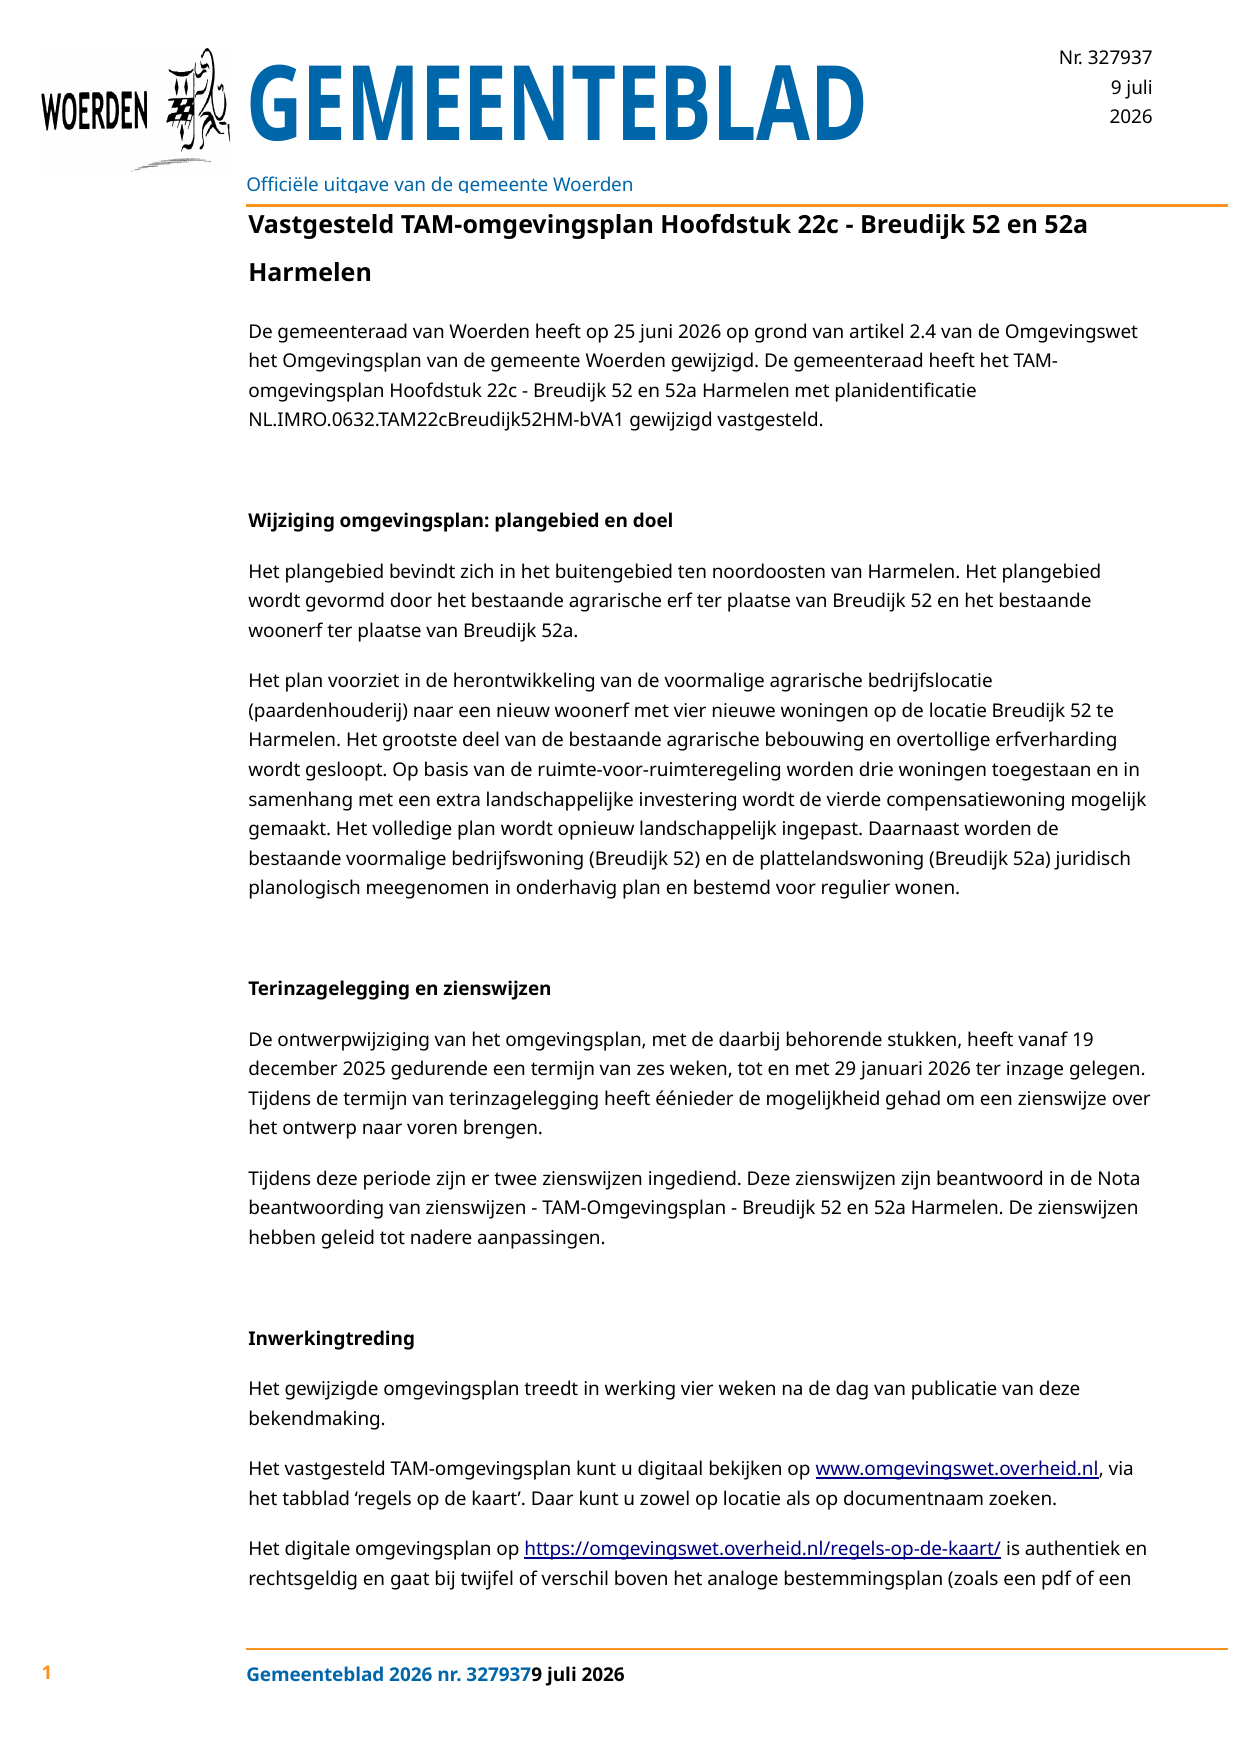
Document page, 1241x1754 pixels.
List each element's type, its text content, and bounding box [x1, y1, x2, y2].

text Terinzagelegging en zienswijzen [248, 975, 1152, 1001]
text Vastgesteld TAM-omgevingsplan Hoofdstuk 22c - Breudijk 52 en 52a Harmelen [248, 207, 1152, 288]
text De gemeenteraad van Woerden heeft op 25 juni 2026 op grond van artikel 2.4 van de Omgevingswet het Omgevingsplan van de gemeente Woerden gewijzigd. De gemeenteraad heeft het TAM-omgevingsplan Hoofdstuk 22c - Breudijk 52 en 52a Harmelen met planidentificatie NL.IMRO.0632.TAM22cBreudijk52HM-bVA1 gewijzigd vastgesteld. [248, 318, 1152, 432]
text Tijdens deze periode zijn er twee zienswijzen ingediend. Deze zienswijzen zijn beantwoord in de Nota beantwoording van zienswijzen - TAM-Omgevingsplan - Breudijk 52 en 52a Harmelen. De zienswijzen hebben geleid tot nadere aanpassingen. [248, 1165, 1152, 1250]
picture [41, 47, 231, 172]
text Het plangebied bevindt zich in het buitengebied ten noordoosten van Harmelen. Het plangebied wordt gevormd door het bestaande agrarische erf ter plaatse van Breudijk 52 en het bestaande woonerf ter plaatse van Breudijk 52a. [248, 558, 1152, 643]
text De ontwerpwijziging van het omgevingsplan, met de daarbij behorende stukken, heeft vanaf 19 december 2025 gedurende een termijn van zes weken, tot en met 29 januari 2026 ter inzage gelegen. Tijdens de termijn van terinzagelegging heeft éénieder de mogelijkheid gehad om een zienswijze over het ontwerp naar voren brengen. [248, 1026, 1152, 1140]
text Inwerkingtreding [248, 1325, 1152, 1351]
text Het plan voorziet in de herontwikkeling van de voormalige agrarische bedrijfslocatie (paardenhouderij) naar een nieuw woonerf met vier nieuwe woningen op de locatie Breudijk 52 te Harmelen. Het grootste deel van de bestaande agrarische bebouwing en overtollige erfverharding wordt gesloopt. Op basis van de ruimte-voor-ruimteregeling worden drie woningen toegestaan en in samenhang met een extra landschappelijke investering wordt de vierde compensatiewoning mogelijk gemaakt. Het volledige plan wordt opnieuw landschappelijk ingepast. Daarnaast worden de bestaande voormalige bedrijfswoning (Breudijk 52) en de plattelandswoning (Breudijk 52a) juridisch planologisch meegenomen in onderhavig plan en bestemd voor regulier wonen. [248, 667, 1152, 900]
text Het gewijzigde omgevingsplan treedt in werking vier weken na de dag van publicatie van deze bekendmaking. [248, 1375, 1152, 1431]
text Het vastgesteld TAM-omgevingsplan kunt u digitaal bekijken op www.omgevingswet.overheid.nl, via het tabblad ‘regels op de kaart’. Daar kunt u zowel op locatie als op documentnaam zoeken. [248, 1455, 1152, 1511]
text Het digitale omgevingsplan op https://omgevingswet.overheid.nl/regels-op-de-kaart/ is authentiek en rechtsgeldig en gaat bij twijfel of verschil boven het analoge bestemmingsplan (zoals een pdf of een [248, 1535, 1152, 1591]
text Wijziging omgevingsplan: plangebied en doel [248, 507, 1152, 533]
